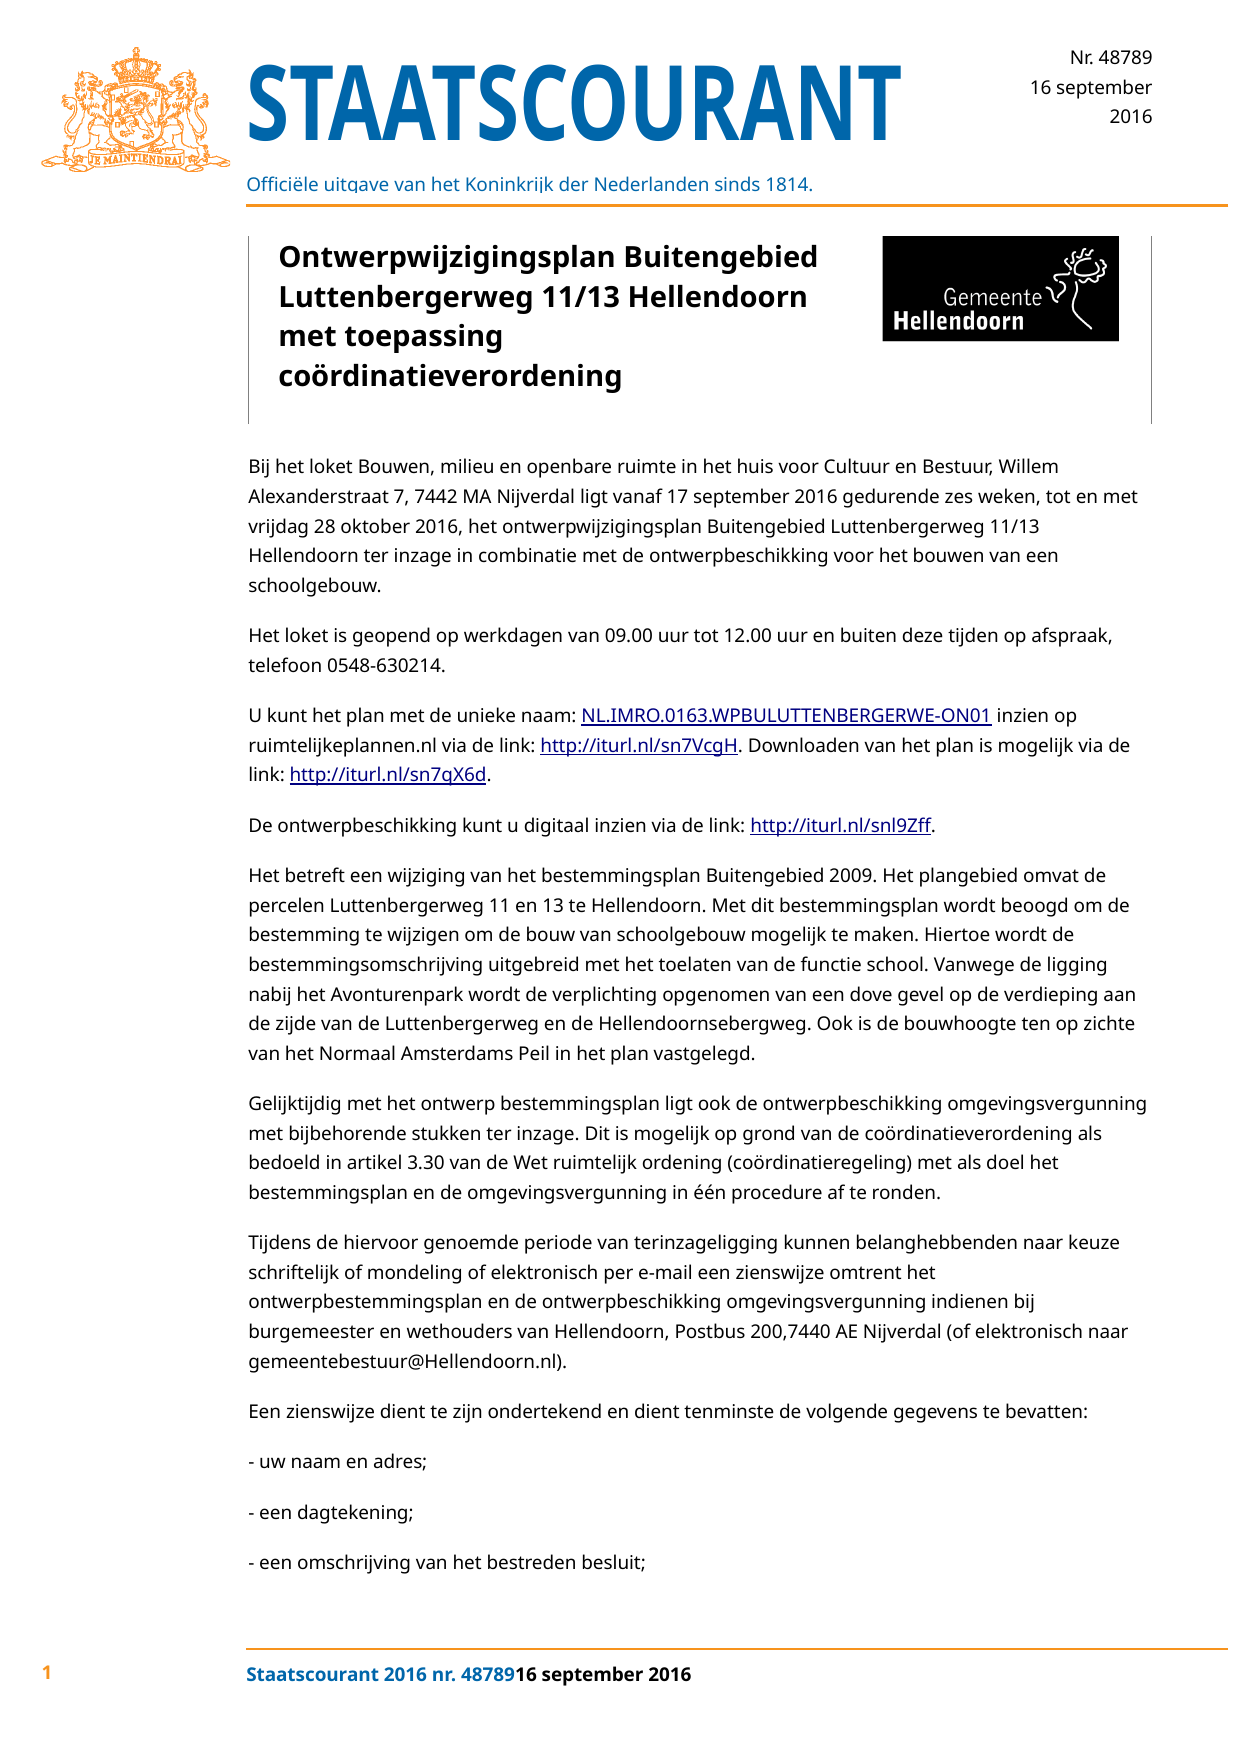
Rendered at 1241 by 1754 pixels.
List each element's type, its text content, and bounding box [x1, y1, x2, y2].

text De ontwerpbeschikking kunt u digitaal inzien via de link: http://iturl.nl/snl9Zff. [248, 812, 1152, 838]
text - een omschrijving van het bestreden besluit; [248, 1549, 1152, 1575]
text Het loket is geopend op werkdagen van 09.00 uur tot 12.00 uur en buiten deze tijden op afspraak, telefoon 0548-630214. [248, 622, 1152, 678]
text U kunt het plan met de unieke naam: NL.IMRO.0163.WPBULUTTENBERGERWE-ON01 inzien op ruimtelijkeplannen.nl via de link: http://iturl.nl/sn7VcgH. Downloaden van het plan is mogelijk via de link: http://iturl.nl/sn7qX6d. [248, 702, 1152, 787]
text Gelijktijdig met het ontwerp bestemmingsplan ligt ook de ontwerpbeschikking omgevingsvergunning met bijbehorende stukken ter inzage. Dit is mogelijk op grond van de coördinatieverordening als bedoeld in artikel 3.30 van de Wet ruimtelijk ordening (coördinatieregeling) met als doel het bestemmingsplan en de omgevingsvergunning in één procedure af te ronden. [248, 1090, 1152, 1205]
text Het betreft een wijziging van het bestemmingsplan Buitengebied 2009. Het plangebied omvat de percelen Luttenbergerweg 11 en 13 te Hellendoorn. Met dit bestemmingsplan wordt beoogd om de bestemming te wijzigen om de bouw van schoolgebouw mogelijk te maken. Hiertoe wordt de bestemmingsomschrijving uitgebreid met het toelaten van de functie school. Vanwege de ligging nabij het Avonturenpark wordt de verplichting opgenomen van een dove gevel op de verdieping aan de zijde van de Luttenbergerweg en de Hellendoornsebergweg. Ook is de bouwhoogte ten op zichte van het Normaal Amsterdams Peil in het plan vastgelegd. [248, 862, 1152, 1066]
text - een dagtekening; [248, 1499, 1152, 1525]
table_header Ontwerpwijzigingsplan Buitengebied Luttenbergerweg 11/13 Hellendoorn met toepassing coördinatieverordening [249, 236, 850, 424]
table_header [850, 236, 1151, 424]
text Tijdens de hiervoor genoemde periode van terinzageligging kunnen belanghebbenden naar keuze schriftelijk of mondeling of elektronisch per e-mail een zienswijze omtrent het ontwerpbestemmingsplan en de ontwerpbeschikking omgevingsvergunning indienen bij burgemeester en wethouders van Hellendoorn, Postbus 200,7440 AE Nijverdal (of elektronisch naar gemeentebestuur@Hellendoorn.nl). [248, 1229, 1152, 1373]
picture [882, 236, 1119, 342]
text Bij het loket Bouwen, milieu en openbare ruimte in het huis voor Cultuur en Bestuur, Willem Alexanderstraat 7, 7442 MA Nijverdal ligt vanaf 17 september 2016 gedurende zes weken, tot en met vrijdag 28 oktober 2016, het ontwerpwijzigingsplan Buitengebied Luttenbergerweg 11/13 Hellendoorn ter inzage in combinatie met de ontwerpbeschikking voor het bouwen van een schoolgebouw. [248, 454, 1152, 598]
text Een zienswijze dient te zijn ondertekend en dient tenminste de volgende gegevens te bevatten: [248, 1398, 1152, 1424]
picture [41, 47, 231, 172]
text - uw naam en adres; [248, 1449, 1152, 1474]
